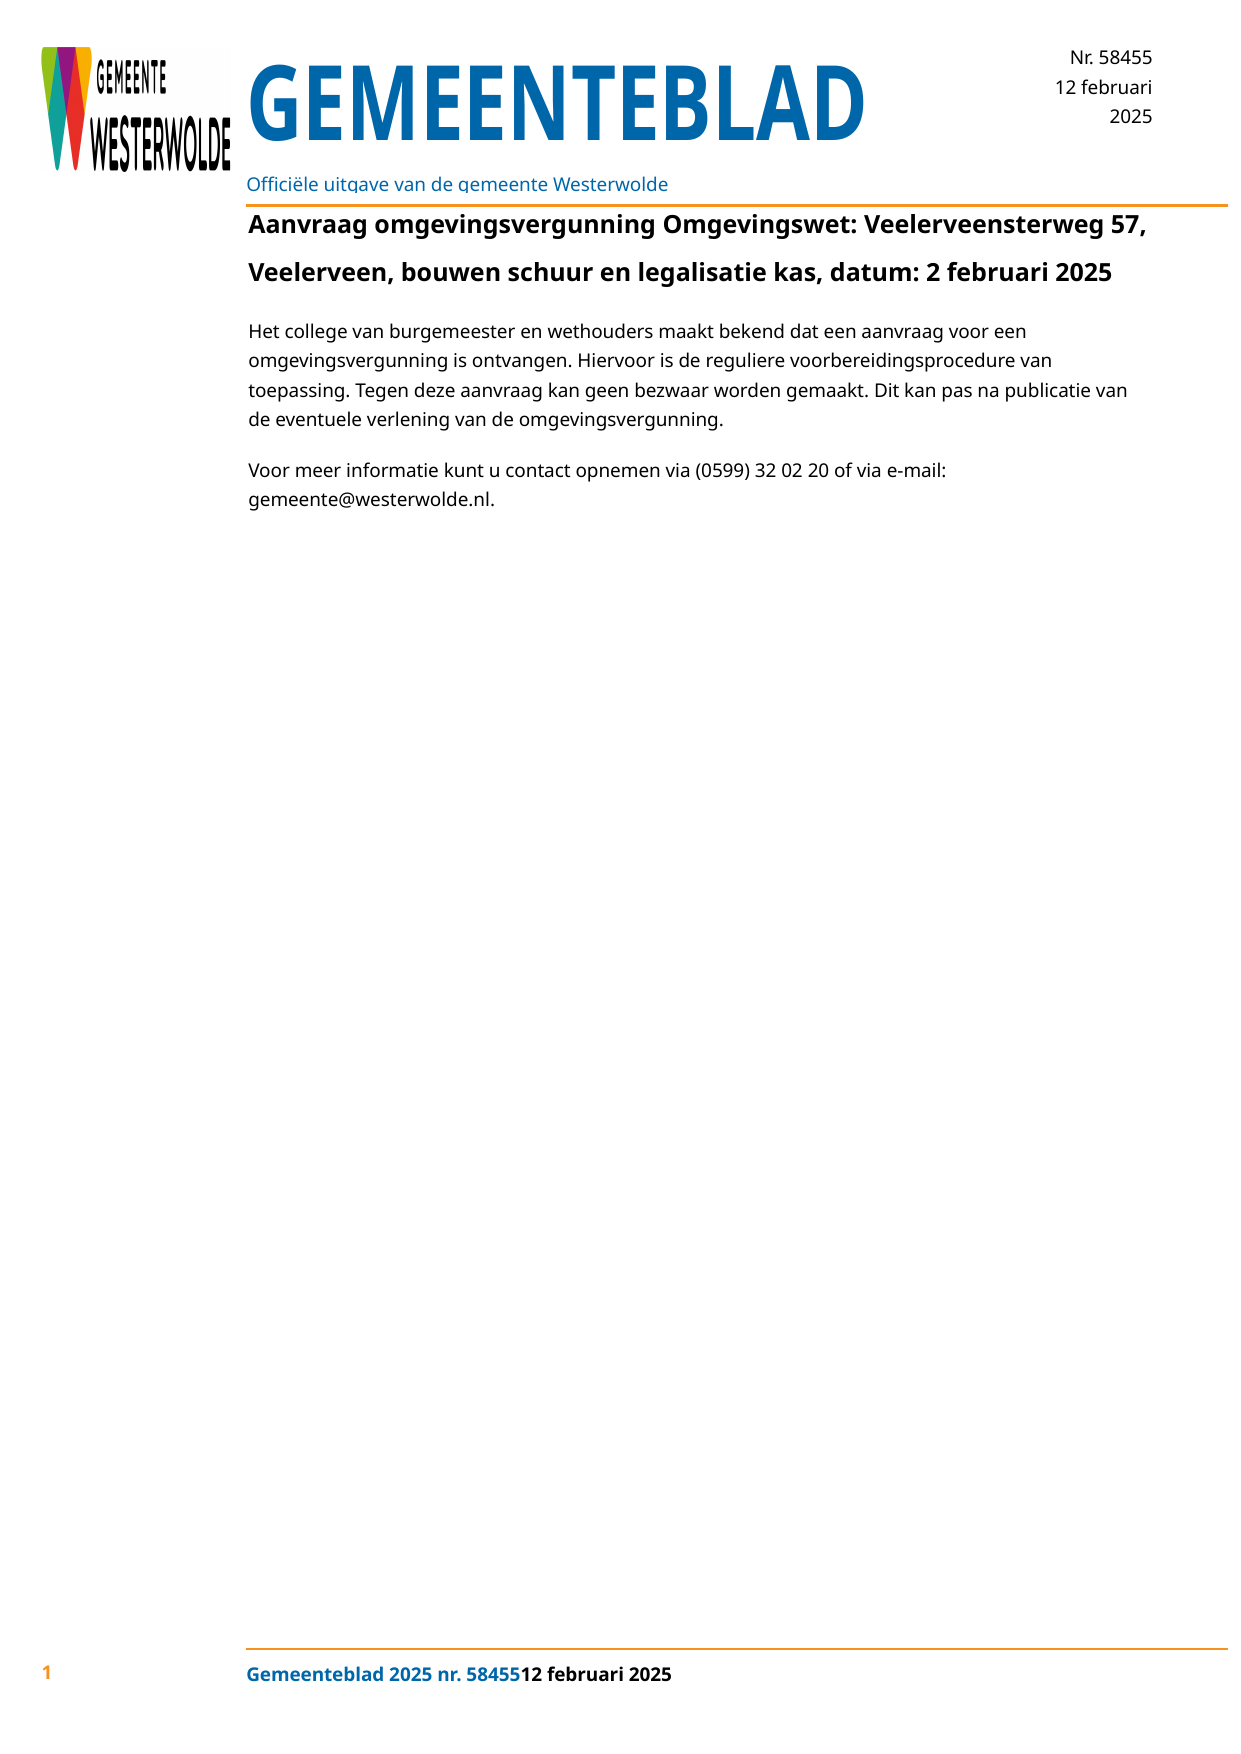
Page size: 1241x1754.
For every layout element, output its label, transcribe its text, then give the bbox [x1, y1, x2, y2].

text Aanvraag omgevingsvergunning Omgevingswet: Veelerveensterweg 57, Veelerveen, bouwen schuur en legalisatie kas, datum: 2 februari 2025 [248, 207, 1152, 288]
text Voor meer informatie kunt u contact opnemen via (0599) 32 02 20 of via e-mail: gemeente@westerwolde.nl. [248, 457, 1152, 512]
picture [41, 47, 231, 172]
text Het college van burgemeester en wethouders maakt bekend dat een aanvraag voor een omgevingsvergunning is ontvangen. Hiervoor is de reguliere voorbereidingsprocedure van toepassing. Tegen deze aanvraag kan geen bezwaar worden gemaakt. Dit kan pas na publicatie van de eventuele verlening van de omgevingsvergunning. [248, 318, 1152, 432]
